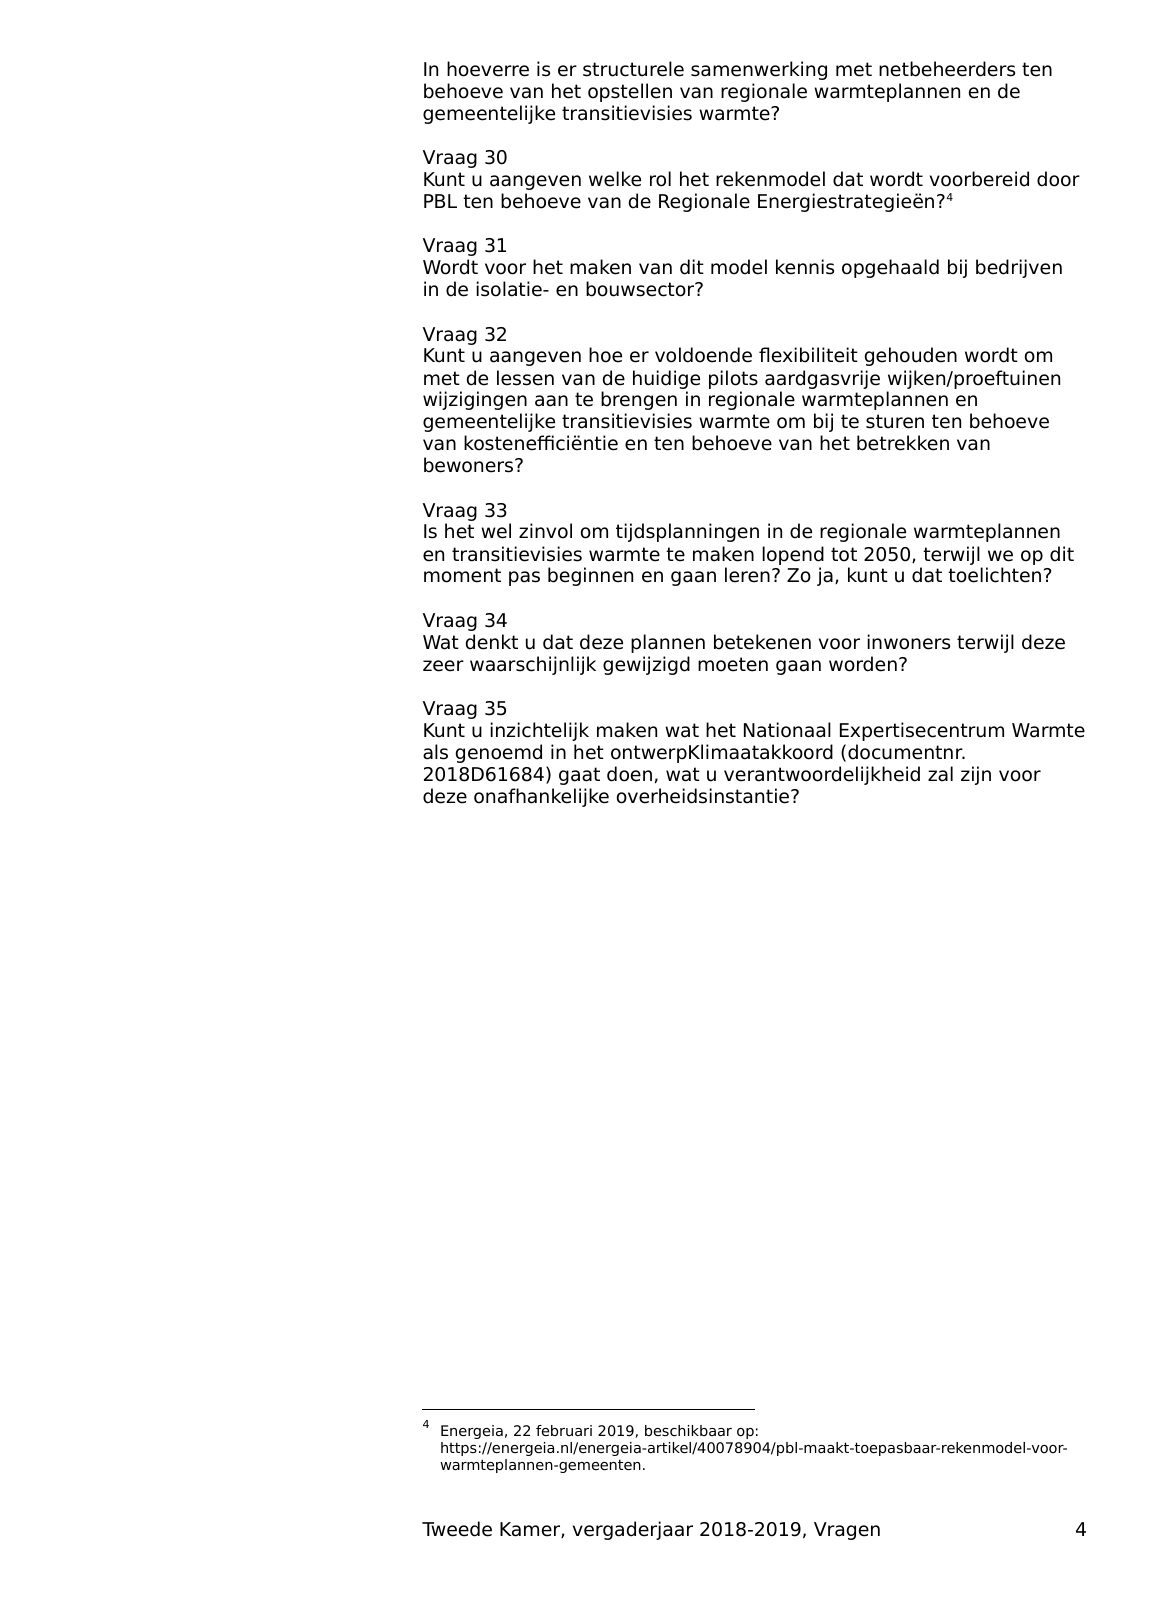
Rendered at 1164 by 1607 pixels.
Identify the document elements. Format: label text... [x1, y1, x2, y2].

text Vraag 33 [422, 499, 1087, 521]
text Is het wel zinvol om tijdsplanningen in de regionale warmteplannen en transitievisies warmte te maken lopend tot 2050, terwijl we op dit moment pas beginnen en gaan leren? Zo ja, kunt u dat toelichten? [422, 521, 1087, 587]
text Kunt u inzichtelijk maken wat het Nationaal Expertisecentrum Warmte als genoemd in het ontwerpKlimaatakkoord (documentnr. 2018D61684) gaat doen, wat u verantwoordelijkheid zal zijn voor deze onafhankelijke overheidsinstantie? [422, 720, 1087, 808]
text In hoeverre is er structurele samenwerking met netbeheerders ten behoeve van het opstellen van regionale warmteplannen en de gemeentelijke transitievisies warmte? [422, 59, 1087, 125]
text Vraag 35 [422, 698, 1087, 720]
text Vraag 34 [422, 609, 1087, 632]
text Vraag 31 [422, 235, 1087, 257]
text Vraag 30 [422, 147, 1087, 169]
text Kunt u aangeven hoe er voldoende flexibiliteit gehouden wordt om met de lessen van de huidige pilots aardgasvrije wijken/proeftuinen wijzigingen aan te brengen in regionale warmteplannen en gemeentelijke transitievisies warmte om bij te sturen ten behoeve van kostenefficiëntie en ten behoeve van het betrekken van bewoners? [422, 345, 1087, 477]
text Kunt u aangeven welke rol het rekenmodel dat wordt voorbereid door PBL ten behoeve van de Regionale Energiestrategieën? [422, 169, 1087, 213]
text Wordt voor het maken van dit model kennis opgehaald bij bedrijven in de isolatie- en bouwsector? [422, 257, 1087, 301]
text Vraag 32 [422, 323, 1087, 345]
text Wat denkt u dat deze plannen betekenen voor inwoners terwijl deze zeer waarschijnlijk gewijzigd moeten gaan worden? [422, 632, 1087, 676]
text Energeia, 22 februari 2019, beschikbaar op: https://energeia.nl/energeia-artikel/40078904/pbl-maakt-toepasbaar-rekenmodel-voor-warmteplannen-gemeenten. [422, 1418, 1087, 1474]
